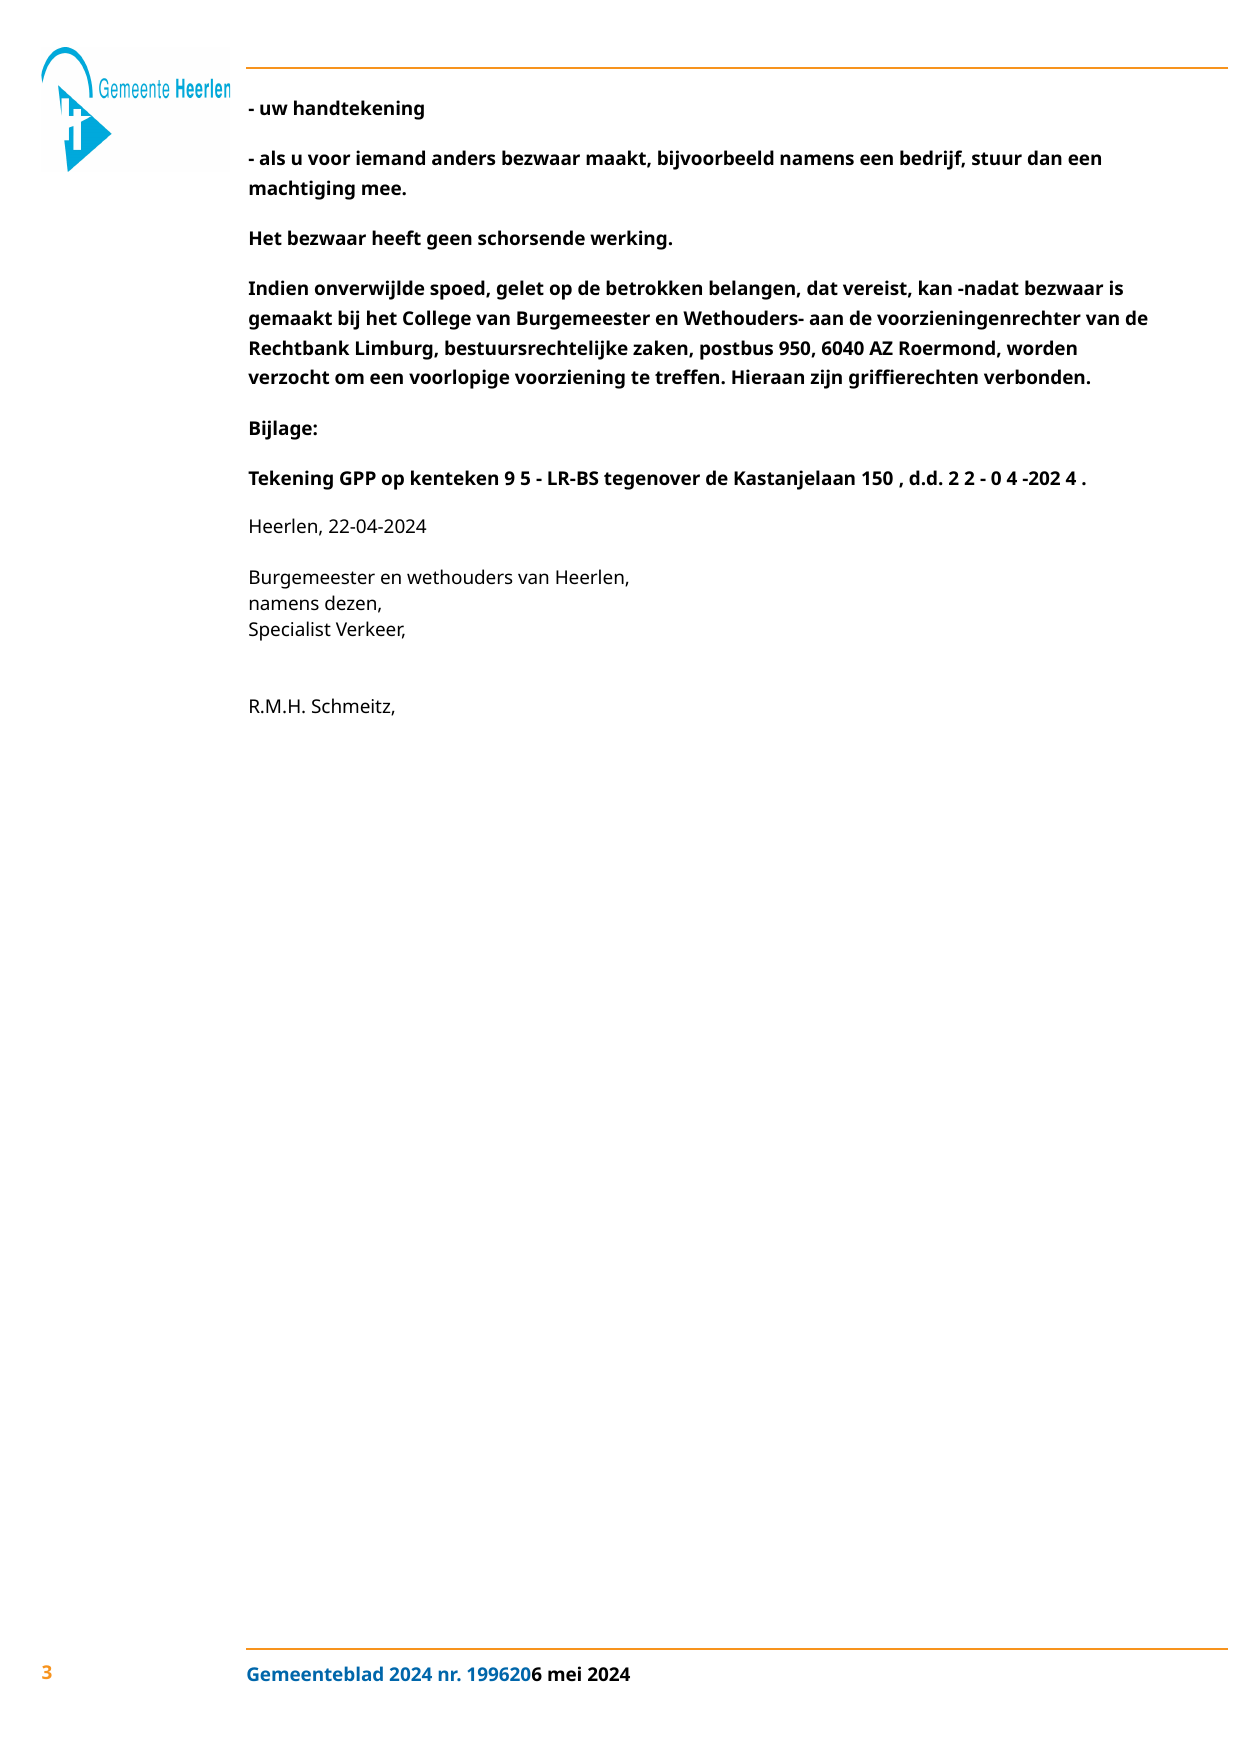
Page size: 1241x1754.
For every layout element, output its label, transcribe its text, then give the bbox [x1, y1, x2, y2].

text namens dezen, [248, 590, 1152, 616]
text Burgemeester en wethouders van Heerlen, [248, 564, 1152, 590]
picture [41, 47, 59, 70]
text - uw handtekening [248, 95, 1152, 121]
text Heerlen, 22-04-2024 [248, 513, 1152, 539]
text Specialist Verkeer, [248, 616, 1152, 642]
picture [41, 47, 231, 172]
text R.M.H. Schmeitz, [248, 693, 1152, 719]
text Bijlage: [248, 415, 1152, 441]
text Tekening GPP op kenteken 9 5 - LR-BS tegenover de Kastanjelaan 150 , d.d. 2 2 - 0 4 -202 4 . [248, 465, 1152, 491]
text - als u voor iemand anders bezwaar maakt, bijvoorbeeld namens een bedrijf, stuur dan een machtiging mee. [248, 145, 1152, 201]
text Het bezwaar heeft geen schorsende werking. [248, 225, 1152, 251]
text Indien onverwijlde spoed, gelet op de betrokken belangen, dat vereist, kan -nadat bezwaar is gemaakt bij het College van Burgemeester en Wethouders- aan de voorzieningenrechter van de Rechtbank Limburg, bestuursrechtelijke zaken, postbus 950, 6040 AZ Roermond, worden verzocht om een voorlopige voorziening te treffen. Hieraan zijn griffierechten verbonden. [248, 276, 1152, 390]
